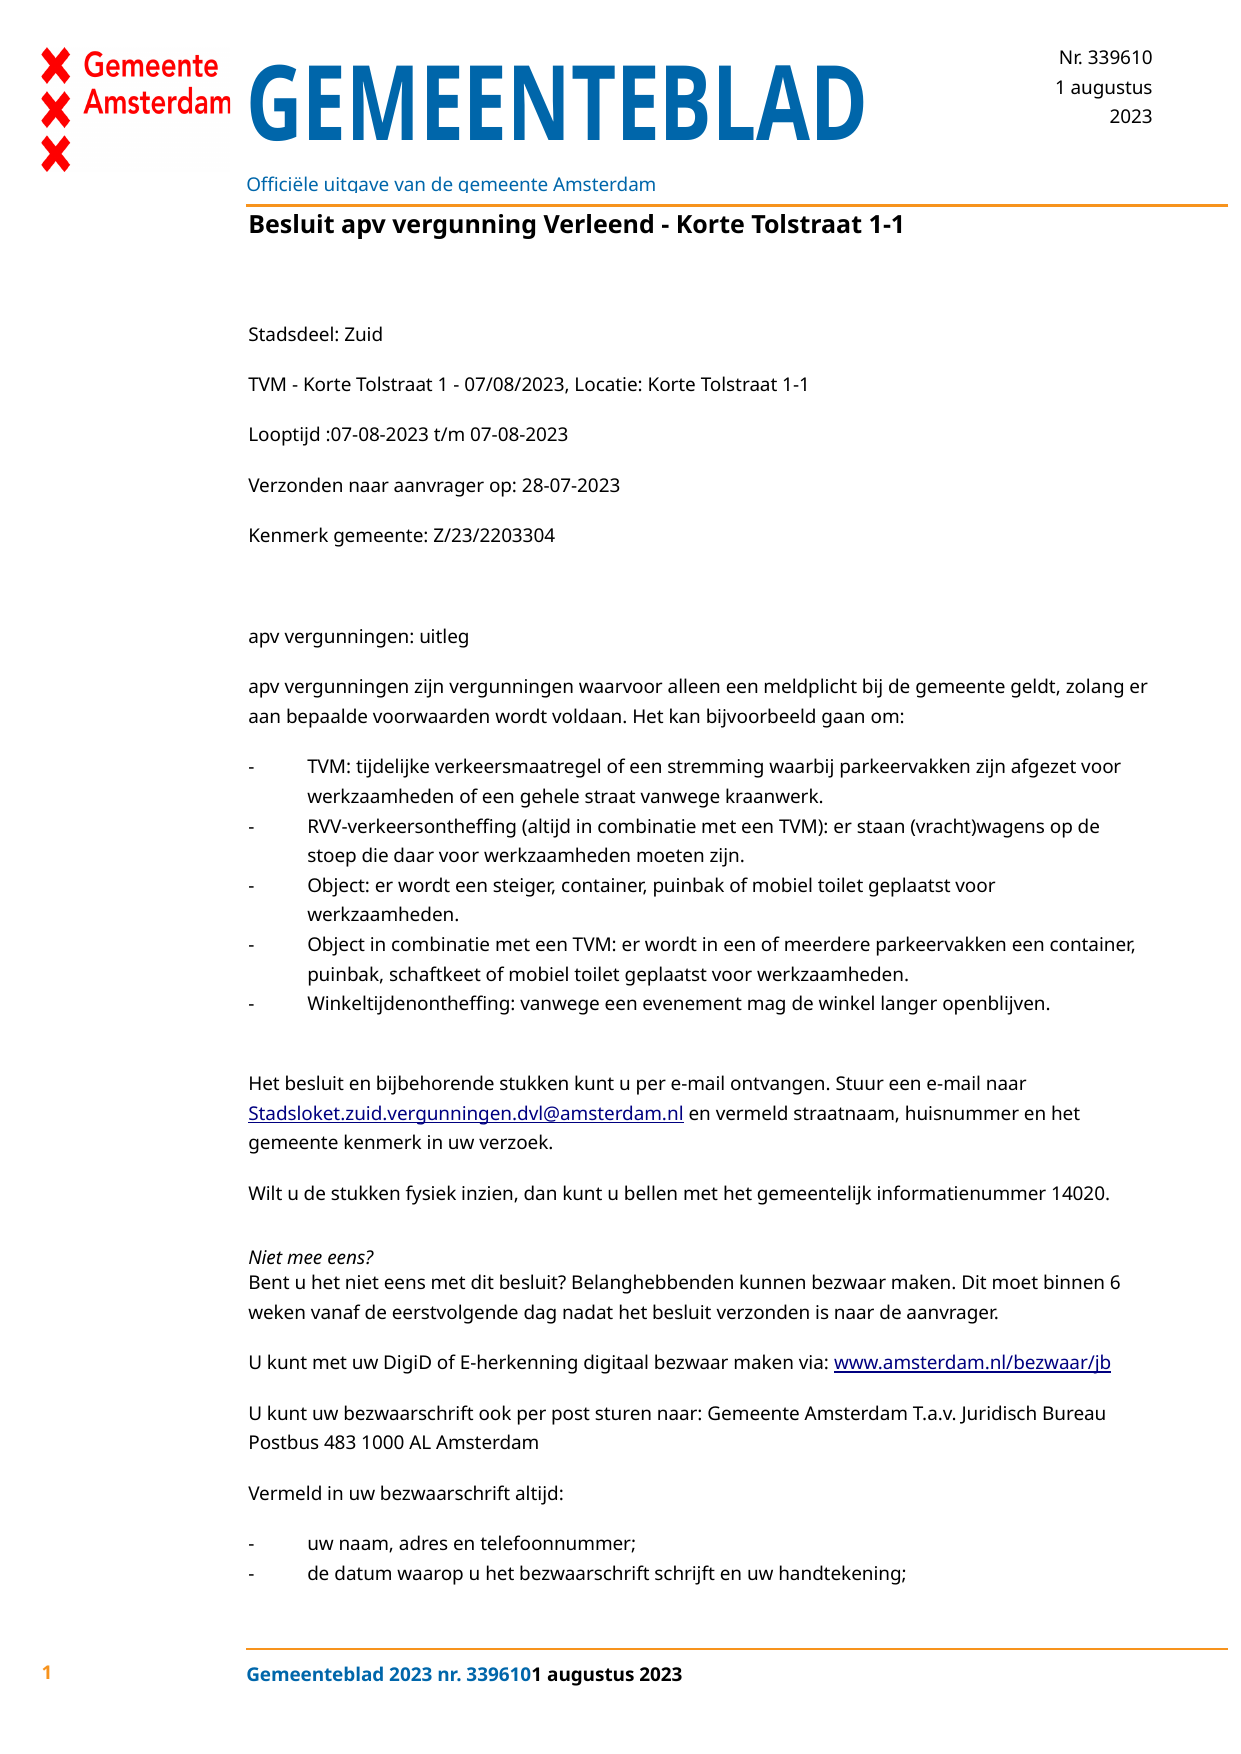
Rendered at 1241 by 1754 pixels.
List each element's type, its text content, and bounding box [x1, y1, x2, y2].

text U kunt met uw DigiD of E-herkenning digitaal bezwaar maken via: www.amsterdam.nl/bezwaar/jb [248, 1349, 1152, 1375]
text Bent u het niet eens met dit besluit? Belanghebbenden kunnen bezwaar maken. Dit moet binnen 6 weken vanaf de eerstvolgende dag nadat het besluit verzonden is naar de aanvrager. [248, 1269, 1152, 1325]
list uw naam, adres en telefoonnummer; [248, 1530, 1152, 1556]
text TVM - Korte Tolstraat 1 - 07/08/2023, Locatie: Korte Tolstraat 1-1 [248, 371, 1152, 397]
list Object in combinatie met een TVM: er wordt in een of meerdere parkeervakken een container, puinbak, schaftkeet of mobiel toilet geplaatst voor werkzaamheden. [248, 931, 1152, 986]
text Looptijd :07-08-2023 t/m 07-08-2023 [248, 422, 1152, 447]
picture [41, 47, 231, 172]
list de datum waarop u het bezwaarschrift schrijft en uw handtekening; [248, 1560, 1152, 1586]
text Vermeld in uw bezwaarschrift altijd: [248, 1480, 1152, 1506]
text Niet mee eens? [248, 1244, 1152, 1269]
text Verzonden naar aanvrager op: 28-07-2023 [248, 472, 1152, 498]
text Wilt u de stukken fysiek inzien, dan kunt u bellen met het gemeentelijk informatienummer 14020. [248, 1180, 1152, 1206]
text Stadsdeel: Zuid [248, 321, 1152, 346]
text apv vergunningen zijn vergunningen waarvoor alleen een meldplicht bij de gemeente geldt, zolang er aan bepaalde voorwaarden wordt voldaan. Het kan bijvoorbeeld gaan om: [248, 674, 1152, 729]
text U kunt uw bezwaarschrift ook per post sturen naar: Gemeente Amsterdam T.a.v. Juridisch Bureau Postbus 483 1000 AL Amsterdam [248, 1400, 1152, 1455]
text apv vergunningen: uitleg [248, 623, 1152, 649]
text Kenmerk gemeente: Z/23/2203304 [248, 522, 1152, 548]
text Het besluit en bijbehorende stukken kunt u per e-mail ontvangen. Stuur een e-mail naar Stadsloket.zuid.vergunningen.dvl@amsterdam.nl en vermeld straatnaam, huisnummer en het gemeente kenmerk in uw verzoek. [248, 1070, 1152, 1155]
text Besluit apv vergunning Verleend - Korte Tolstraat 1-1 [248, 207, 1152, 241]
list TVM: tijdelijke verkeersmaatregel of een stremming waarbij parkeervakken zijn afgezet voor werkzaamheden of een gehele straat vanwege kraanwerk. [248, 754, 1152, 809]
list Winkeltijdenontheffing: vanwege een evenement mag de winkel langer openblijven. [248, 990, 1152, 1016]
list RVV-verkeersontheffing (altijd in combinatie met een TVM): er staan (vracht)wagens op de stoep die daar voor werkzaamheden moeten zijn. [248, 813, 1152, 868]
list Object: er wordt een steiger, container, puinbak of mobiel toilet geplaatst voor werkzaamheden. [248, 872, 1152, 927]
